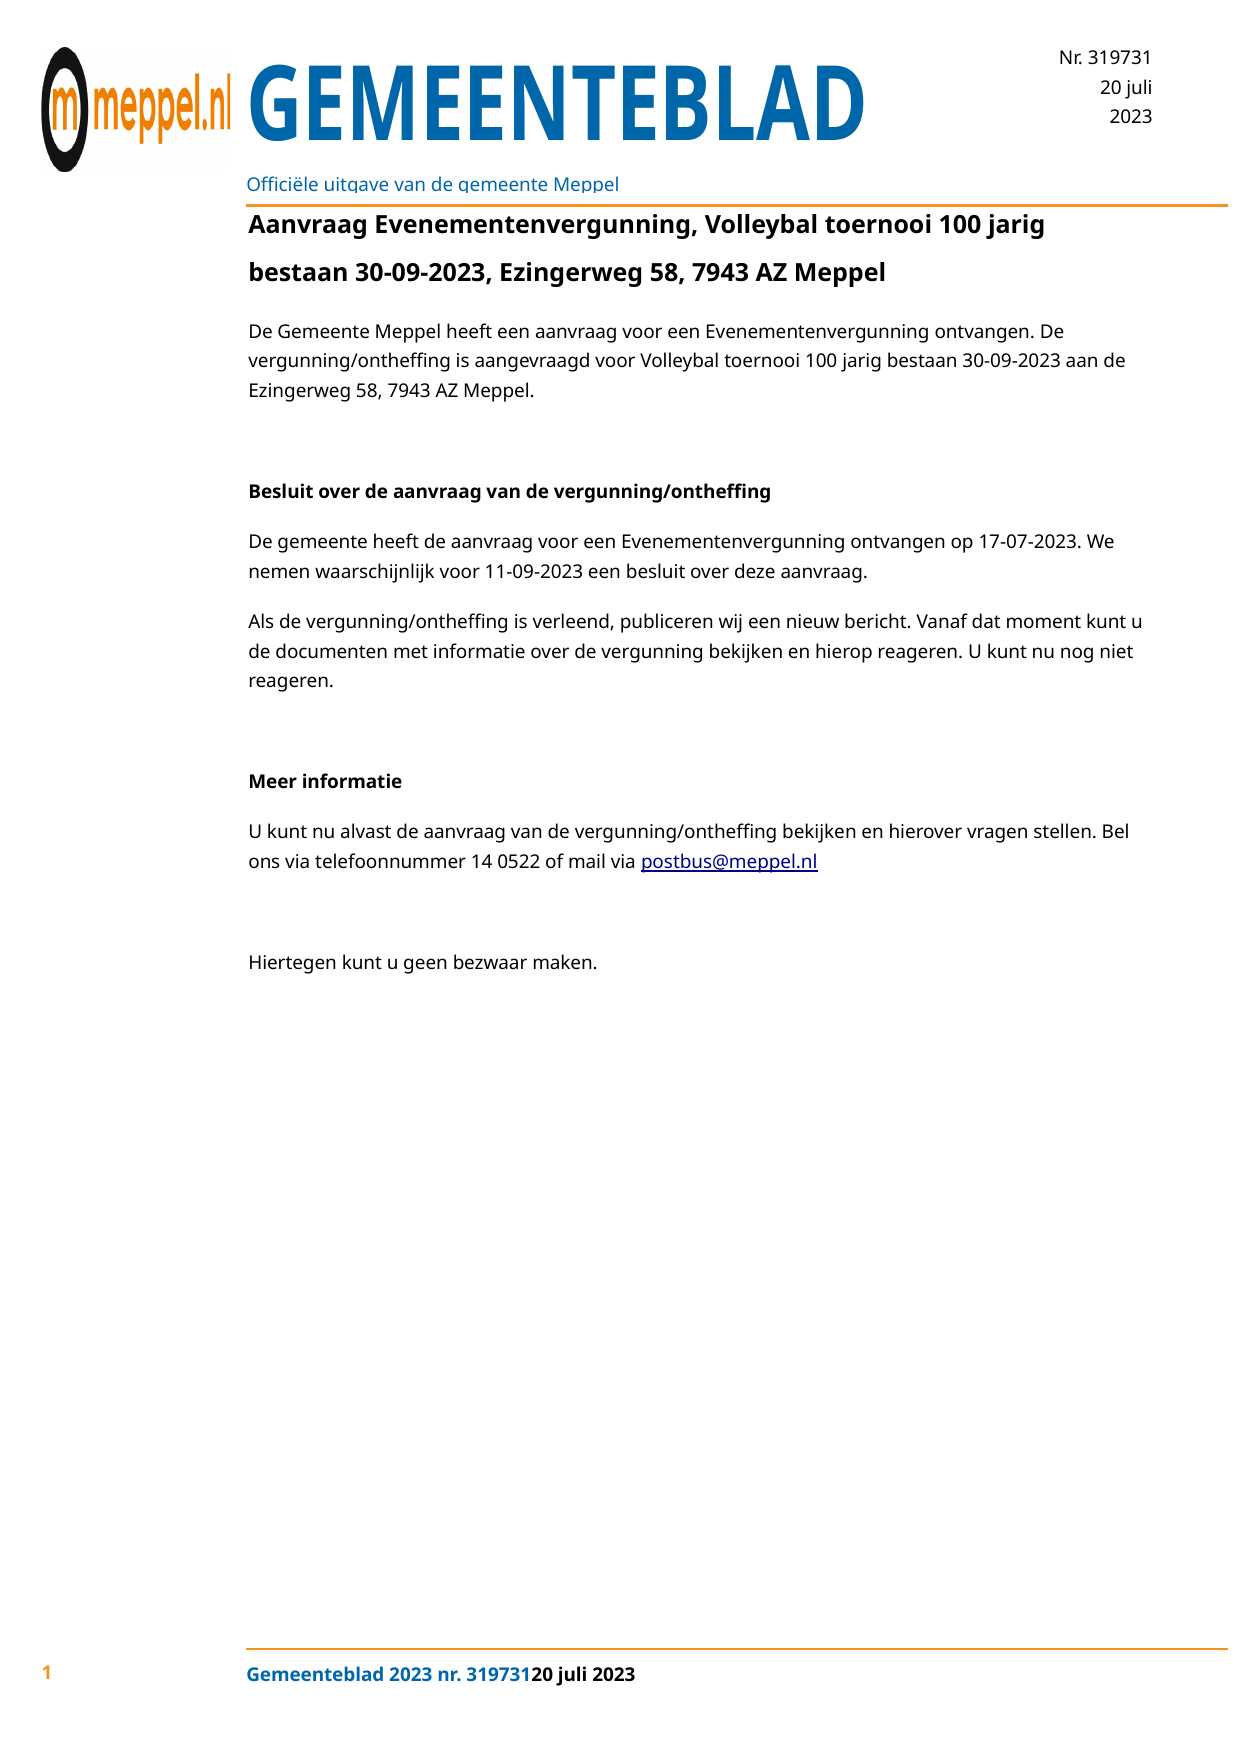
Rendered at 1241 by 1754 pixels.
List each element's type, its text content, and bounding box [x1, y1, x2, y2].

text Als de vergunning/ontheffing is verleend, publiceren wij een nieuw bericht. Vanaf dat moment kunt u de documenten met informatie over de vergunning bekijken en hierop reageren. U kunt nu nog niet reageren. [248, 608, 1152, 693]
text De Gemeente Meppel heeft een aanvraag voor een Evenementenvergunning ontvangen. De vergunning/ontheffing is aangevraagd voor Volleybal toernooi 100 jarig bestaan 30-09-2023 aan de Ezingerweg 58, 7943 AZ Meppel. [248, 318, 1152, 403]
text Meer informatie [248, 768, 1152, 794]
text Hiertegen kunt u geen bezwaar maken. [248, 949, 1152, 975]
text Besluit over de aanvraag van de vergunning/ontheffing [248, 478, 1152, 504]
text U kunt nu alvast de aanvraag van de vergunning/ontheffing bekijken en hierover vragen stellen. Bel ons via telefoonnummer 14 0522 of mail via postbus@meppel.nl [248, 819, 1152, 874]
picture [41, 47, 231, 172]
text Aanvraag Evenementenvergunning, Volleybal toernooi 100 jarig bestaan 30-09-2023, Ezingerweg 58, 7943 AZ Meppel [248, 207, 1152, 288]
text De gemeente heeft de aanvraag voor een Evenementenvergunning ontvangen op 17-07-2023. We nemen waarschijnlijk voor 11-09-2023 een besluit over deze aanvraag. [248, 528, 1152, 584]
